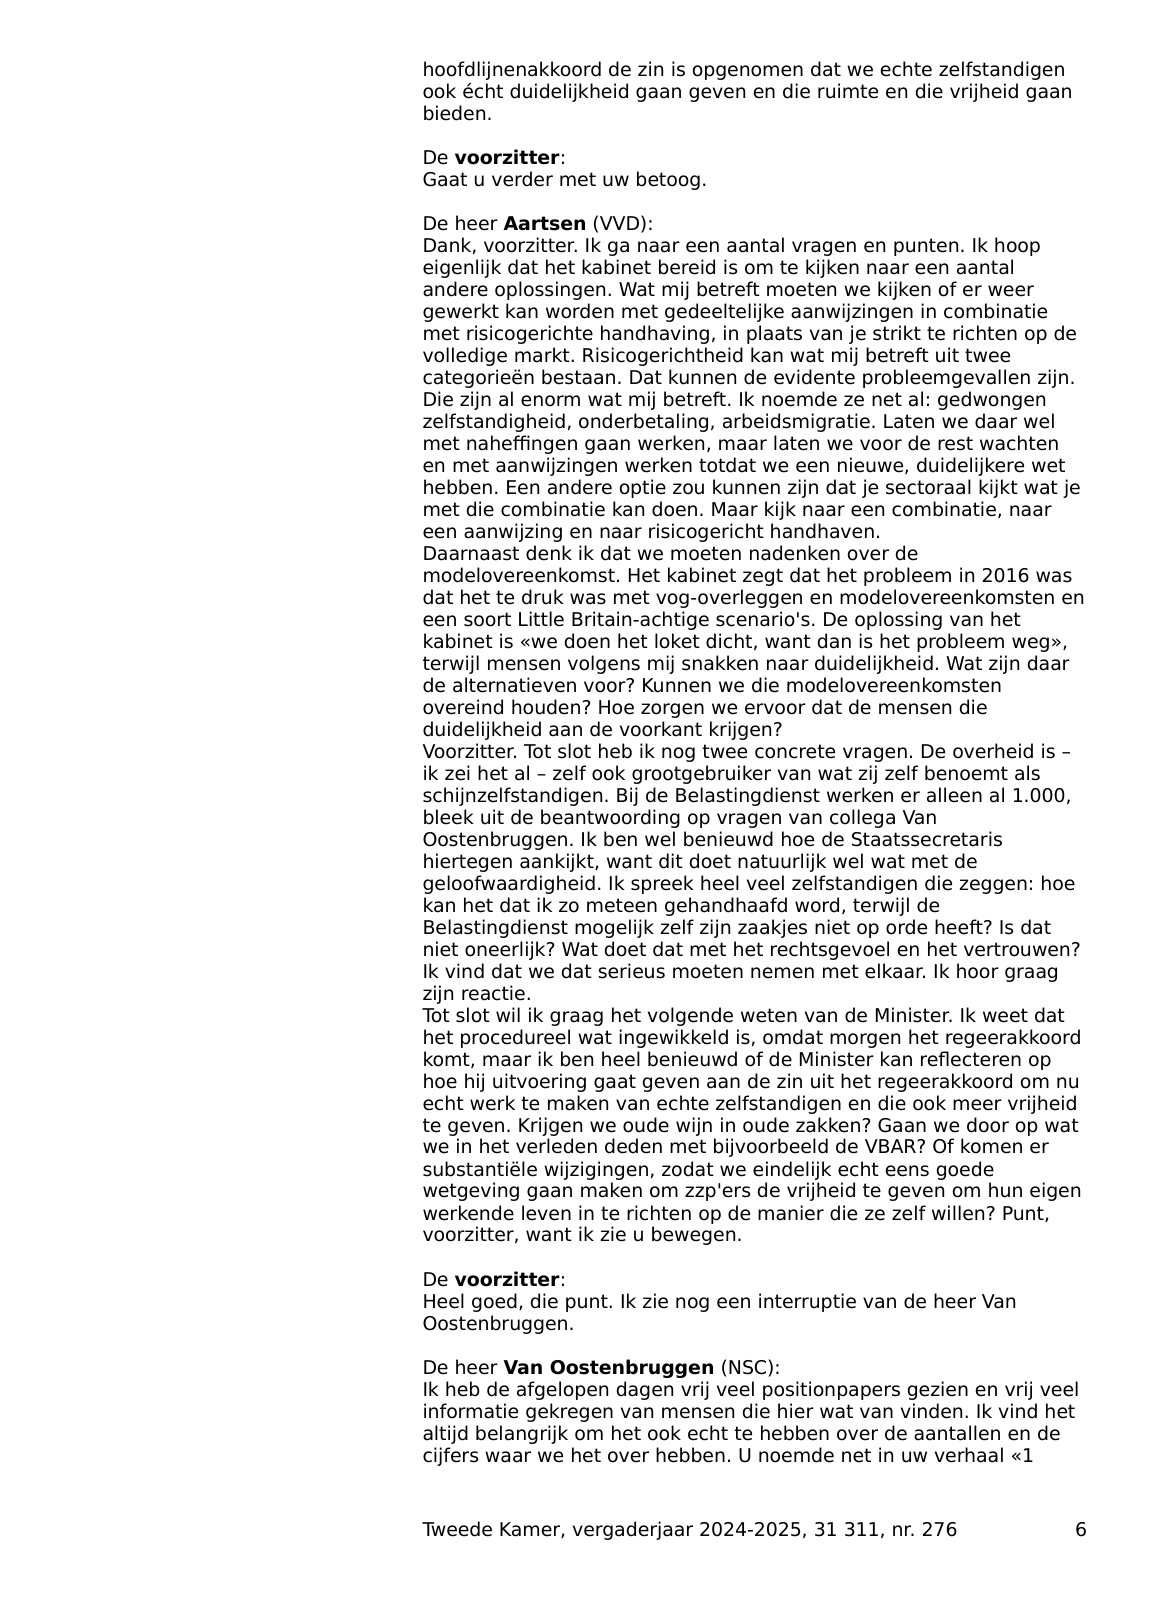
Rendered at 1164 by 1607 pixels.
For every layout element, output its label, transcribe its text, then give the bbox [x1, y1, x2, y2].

text Tot slot wil ik graag het volgende weten van de Minister. Ik weet dat het procedureel wat ingewikkeld is, omdat morgen het regeerakkoord komt, maar ik ben heel benieuwd of de Minister kan reflecteren op hoe hij uitvoering gaat geven aan de zin uit het regeerakkoord om nu echt werk te maken van echte zelfstandigen en die ook meer vrijheid te geven. Krijgen we oude wijn in oude zakken? Gaan we door op wat we in het verleden deden met bijvoorbeeld de VBAR? Of komen er substantiële wijzigingen, zodat we eindelijk echt eens goede wetgeving gaan maken om zzp'ers de vrijheid te geven om hun eigen werkende leven in te richten op de manier die ze zelf willen? Punt, voorzitter, want ik zie u bewegen. [422, 1004, 1087, 1246]
text Heel goed, die punt. Ik zie nog een interruptie van de heer Van Oostenbruggen. [422, 1291, 1087, 1334]
text De voorzitter: [422, 147, 1087, 169]
text De heer Aartsen (VVD): [422, 213, 1087, 235]
text Voorzitter. Tot slot heb ik nog twee concrete vragen. De overheid is – ik zei het al – zelf ook grootgebruiker van wat zij zelf benoemt als schijnzelfstandigen. Bij de Belastingdienst werken er alleen al 1.000, bleek uit de beantwoording op vragen van collega Van Oostenbruggen. Ik ben wel benieuwd hoe de Staatssecretaris hiertegen aankijkt, want dit doet natuurlijk wel wat met de geloofwaardigheid. Ik spreek heel veel zelfstandigen die zeggen: hoe kan het dat ik zo meteen gehandhaafd word, terwijl de Belastingdienst mogelijk zelf zijn zaakjes niet op orde heeft? Is dat niet oneerlijk? Wat doet dat met het rechtsgevoel en het vertrouwen? Ik vind dat we dat serieus moeten nemen met elkaar. Ik hoor graag zijn reactie. [422, 741, 1087, 1004]
text De voorzitter: [422, 1268, 1087, 1291]
text Gaat u verder met uw betoog. [422, 169, 1087, 191]
text De heer Van Oostenbruggen (NSC): [422, 1357, 1087, 1379]
text Dank, voorzitter. Ik ga naar een aantal vragen en punten. Ik hoop eigenlijk dat het kabinet bereid is om te kijken naar een aantal andere oplossingen. Wat mij betreft moeten we kijken of er weer gewerkt kan worden met gedeeltelijke aanwijzingen in combinatie met risicogerichte handhaving, in plaats van je strikt te richten op de volledige markt. Risicogerichtheid kan wat mij betreft uit twee categorieën bestaan. Dat kunnen de evidente probleemgevallen zijn. Die zijn al enorm wat mij betreft. Ik noemde ze net al: gedwongen zelfstandigheid, onderbetaling, arbeidsmigratie. Laten we daar wel met naheffingen gaan werken, maar laten we voor de rest wachten en met aanwijzingen werken totdat we een nieuwe, duidelijkere wet hebben. Een andere optie zou kunnen zijn dat je sectoraal kijkt wat je met die combinatie kan doen. Maar kijk naar een combinatie, naar een aanwijzing en naar risicogericht handhaven. [422, 235, 1087, 543]
text Ik heb de afgelopen dagen vrij veel positionpapers gezien en vrij veel informatie gekregen van mensen die hier wat van vinden. Ik vind het altijd belangrijk om het ook echt te hebben over de aantallen en de cijfers waar we het over hebben. U noemde net in uw verhaal «1 [422, 1379, 1087, 1467]
text Daarnaast denk ik dat we moeten nadenken over de modelovereenkomst. Het kabinet zegt dat het probleem in 2016 was dat het te druk was met vog-overleggen en modelovereenkomsten en een soort Little Britain-achtige scenario's. De oplossing van het kabinet is «we doen het loket dicht, want dan is het probleem weg», terwijl mensen volgens mij snakken naar duidelijkheid. Wat zijn daar de alternatieven voor? Kunnen we die modelovereenkomsten overeind houden? Hoe zorgen we ervoor dat de mensen die duidelijkheid aan de voorkant krijgen? [422, 543, 1087, 741]
text hoofdlijnenakkoord de zin is opgenomen dat we echte zelfstandigen ook écht duidelijkheid gaan geven en die ruimte en die vrijheid gaan bieden. [422, 59, 1087, 125]
